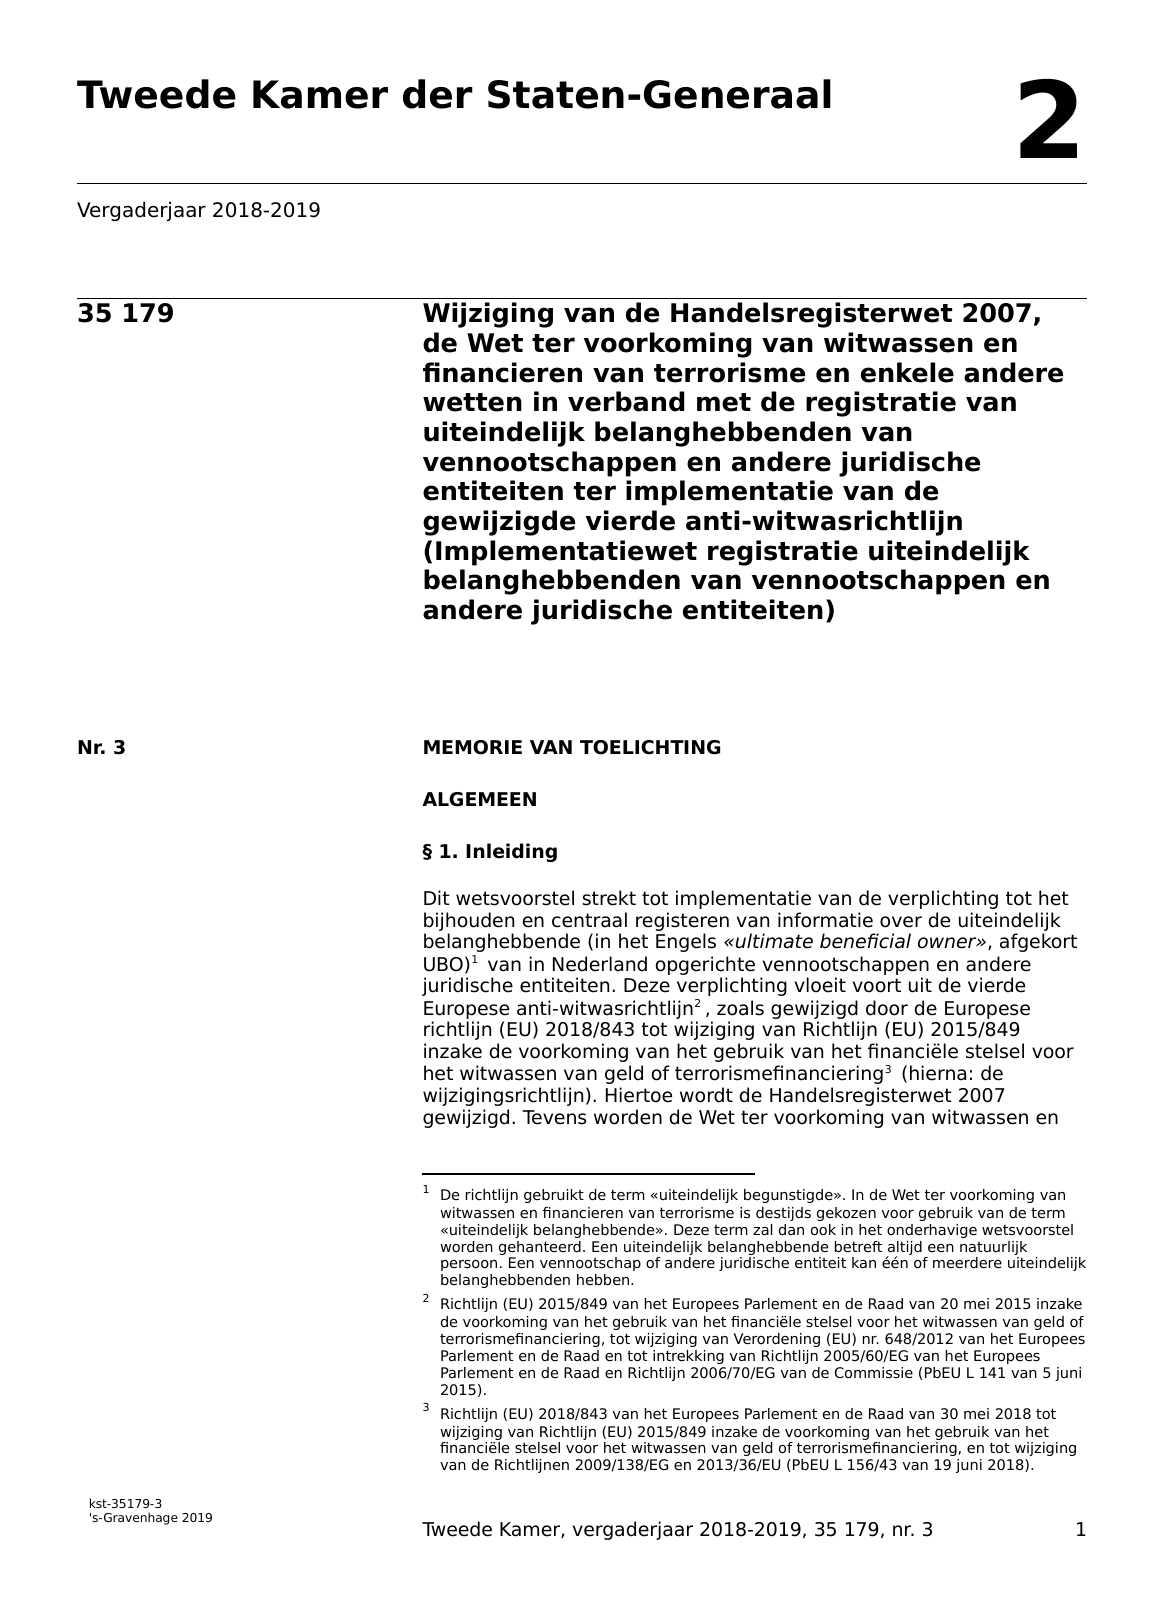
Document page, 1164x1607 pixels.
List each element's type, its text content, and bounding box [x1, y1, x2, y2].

table_header Tweede Kamer der Staten-Generaal [77, 59, 886, 183]
text 's-Gravenhage 2019 [88, 1511, 323, 1525]
text De richtlijn gebruikt de term «uiteindelijk begunstigde». In de Wet ter voorkoming van witwassen en financieren van terrorisme is destijds gekozen voor gebruik van de term «uiteindelijk belanghebbende». Deze term zal dan ook in het onderhavige wetsvoorstel worden gehanteerd. Een uiteindelijk belanghebbende betreft altijd een natuurlijk persoon. Een vennootschap of andere juridische entiteit kan één of meerdere uiteindelijk belanghebbenden hebben. [422, 1183, 1087, 1289]
text kst-35179-3 [88, 1497, 323, 1511]
text Richtlijn (EU) 2018/843 van het Europees Parlement en de Raad van 30 mei 2018 tot wijziging van Richtlijn (EU) 2015/849 inzake de voorkoming van het gebruik van het financiële stelsel voor het witwassen van geld of terrorismefinanciering, en tot wijziging van de Richtlijnen 2009/138/EG en 2013/36/EU (PbEU L 156/43 van 19 juni 2018). [422, 1402, 1087, 1474]
subtitle ALGEMEEN [422, 788, 1087, 811]
subtitle Nr. 3 MEMORIE VAN TOELICHTING [77, 737, 1087, 758]
text Dit wetsvoorstel strekt tot implementatie van de verplichting tot het bijhouden en centraal registeren van informatie over de uiteindelijk belanghebbende (in het Engels «ultimate beneficial owner», afgekort UBO) van in Nederland opgerichte vennootschappen en andere juridische entiteiten. Deze verplichting vloeit voort uit de vierde Europese anti-witwasrichtlijn, zoals gewijzigd door de Europese richtlijn (EU) 2018/843 tot wijziging van Richtlijn (EU) 2015/849 inzake de voorkoming van het gebruik van het financiële stelsel voor het witwassen van geld of terrorismefinanciering (hierna: de wijzigingsrichtlijn). Hiertoe wordt de Handelsregisterwet 2007 gewijzigd. Tevens worden de Wet ter voorkoming van witwassen en [422, 887, 1087, 1129]
subtitle 35 179 Wijziging van de Handelsregisterwet 2007, de Wet ter voorkoming van witwassen en financieren van terrorisme en enkele andere wetten in verband met de registratie van uiteindelijk belanghebbenden van vennootschappen en andere juridische entiteiten ter implementatie van de gewijzigde vierde anti-witwasrichtlijn (Implementatiewet registratie uiteindelijk belanghebbenden van vennootschappen en andere juridische entiteiten) [77, 299, 1087, 626]
table_cell Vergaderjaar 2018-2019 [77, 184, 1087, 298]
text Richtlijn (EU) 2015/849 van het Europees Parlement en de Raad van 20 mei 2015 inzake de voorkoming van het gebruik van het financiële stelsel voor het witwassen van geld of terrorismefinanciering, tot wijziging van Verordening (EU) nr. 648/2012 van het Europees Parlement en de Raad en tot intrekking van Richtlijn 2005/60/EG van het Europees Parlement en de Raad en Richtlijn 2006/70/EG van de Commissie (PbEU L 141 van 5 juni 2015). [422, 1292, 1087, 1399]
table_header 2 [886, 59, 1087, 183]
subtitle § 1. Inleiding [422, 841, 1087, 862]
